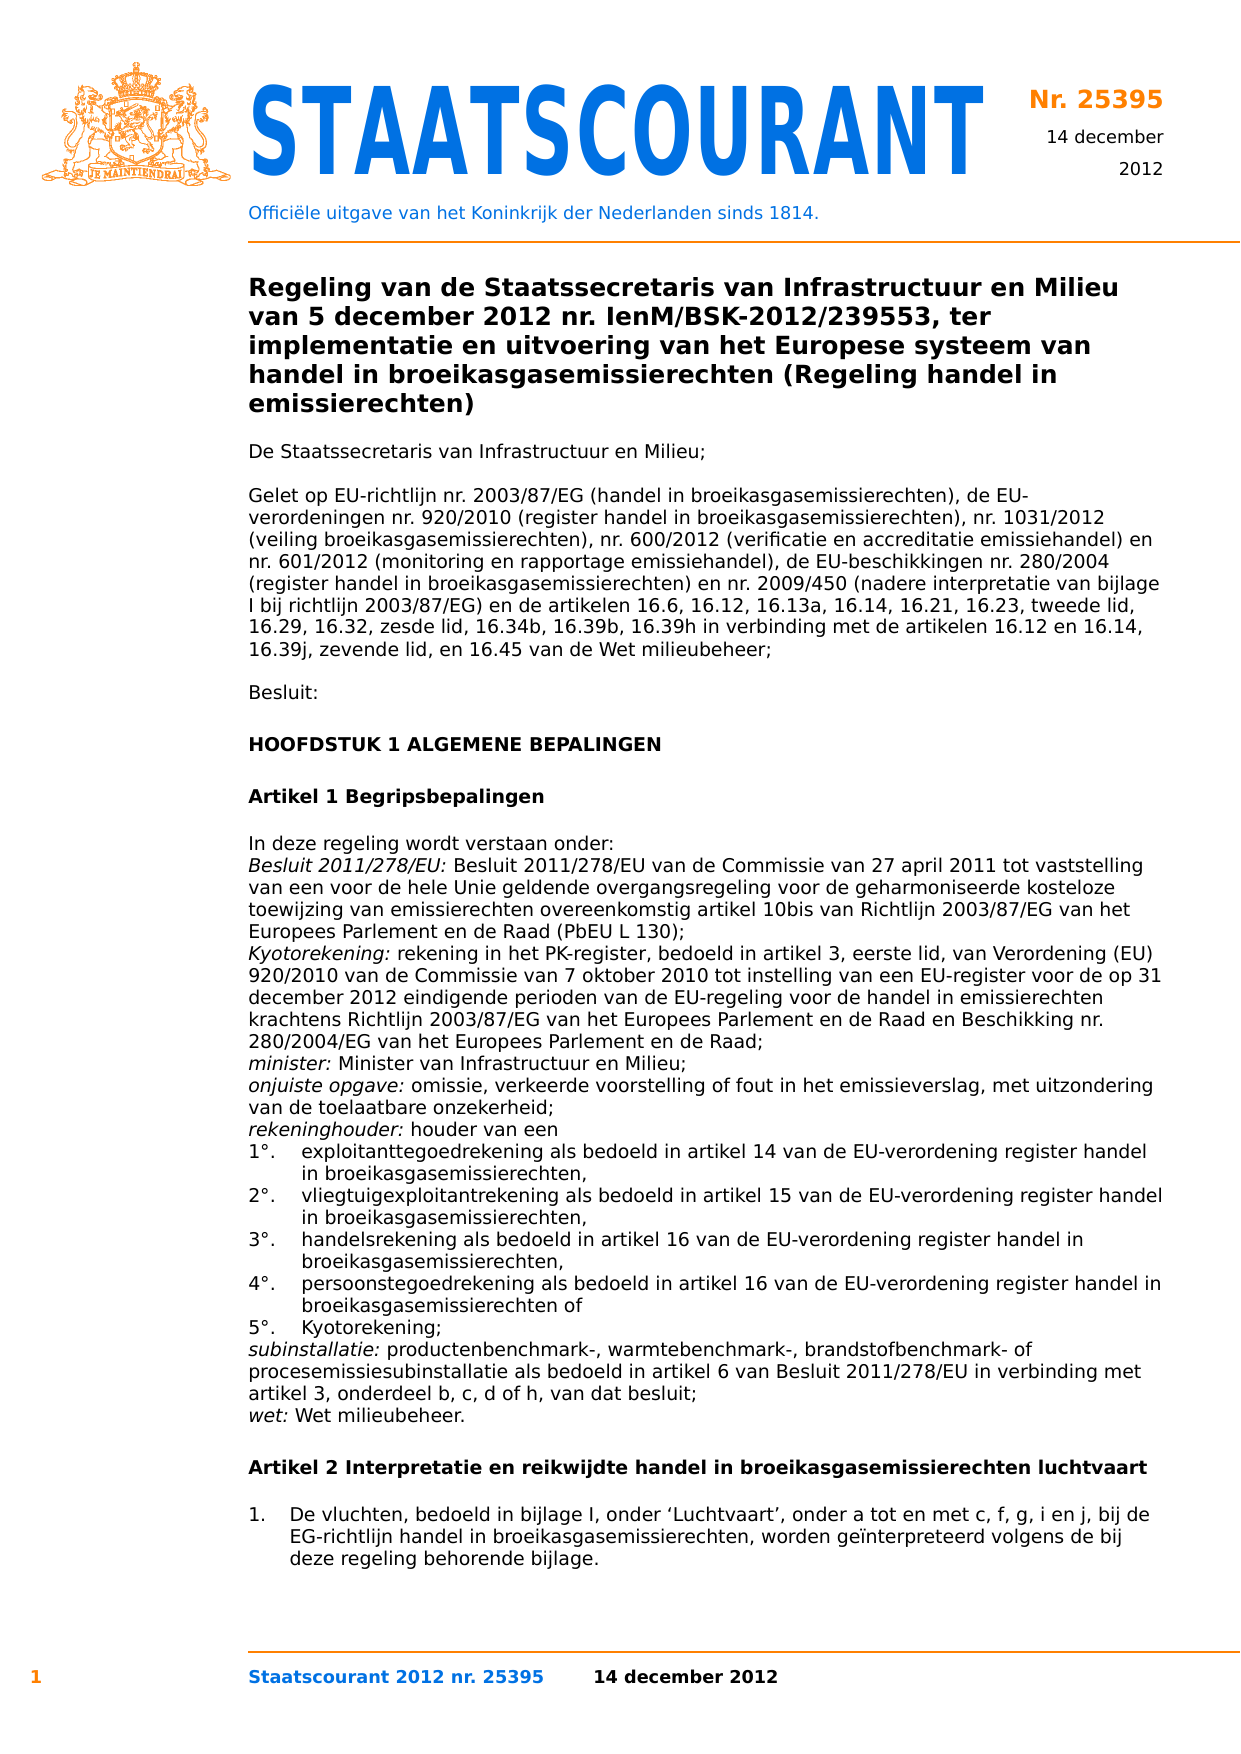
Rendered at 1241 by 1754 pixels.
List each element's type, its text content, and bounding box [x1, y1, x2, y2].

table_cell Officiële uitgave van het Koninkrijk der Nederlanden sinds 1814. [248, 203, 1240, 241]
text subinstallatie: productenbenchmark-, warmtebenchmark-, brandstofbenchmark- of procesemissiesubinstallatie als bedoeld in artikel 6 van Besluit 2011/278/EU in verbinding met artikel 3, onderdeel b, c, d of h, van dat besluit; [248, 1339, 1163, 1405]
text 2°. vliegtuigexploitantrekening als bedoeld in artikel 15 van de EU-verordening register handel in broeikasgasemissierechten, [248, 1185, 1163, 1229]
text 1. De vluchten, bedoeld in bijlage I, onder ‘Luchtvaart’, onder a tot en met c, f, g, i en j, bij de EG-richtlijn handel in broeikasgasemissierechten, worden geïnterpreteerd volgens de bij deze regeling behorende bijlage. [248, 1504, 1163, 1569]
text Besluit 2011/278/EU: Besluit 2011/278/EU van de Commissie van 27 april 2011 tot vaststelling van een voor de hele Unie geldende overgangsregeling voor de geharmoniseerde kosteloze toewijzing van emissierechten overeenkomstig artikel 10bis van Richtlijn 2003/87/EG van het Europees Parlement en de Raad (PbEU L 130); [248, 855, 1163, 943]
text 5°. Kyotorekening; [248, 1317, 1163, 1339]
text minister: Minister van Infrastructuur en Milieu; [248, 1053, 1163, 1075]
text Besluit: [248, 682, 1163, 704]
subtitle Regeling van de Staatssecretaris van Infrastructuur en Milieu van 5 december 2012 nr. IenM/BSK-2012/239553, ter implementatie en uitvoering van het Europese systeem van handel in broeikasgasemissierechten (Regeling handel in emissierechten) [248, 273, 1163, 419]
text 3°. handelsrekening als bedoeld in artikel 16 van de EU-verordening register handel in broeikasgasemissierechten, [248, 1229, 1163, 1273]
text wet: Wet milieubeheer. [248, 1405, 1163, 1427]
subtitle Artikel 1 Begripsbepalingen [248, 786, 1163, 808]
table_cell 14 december [998, 121, 1240, 153]
text In deze regeling wordt verstaan onder: [248, 833, 1163, 855]
table_header STAATSCOURANT [248, 62, 998, 203]
picture [41, 62, 231, 186]
table_header [25, 62, 248, 241]
text Kyotorekening: rekening in het PK-register, bedoeld in artikel 3, eerste lid, van Verordening (EU) 920/2010 van de Commissie van 7 oktober 2010 tot instelling van een EU-register voor de op 31 december 2012 eindigende perioden van de EU-regeling voor de handel in emissierechten krachtens Richtlijn 2003/87/EG van het Europees Parlement en de Raad en Beschikking nr. 280/2004/EG van het Europees Parlement en de Raad; [248, 943, 1163, 1053]
text rekeninghouder: houder van een [248, 1119, 1163, 1141]
text 1°. exploitanttegoedrekening als bedoeld in artikel 14 van de EU-verordening register handel in broeikasgasemissierechten, [248, 1141, 1163, 1185]
text Gelet op EU-richtlijn nr. 2003/87/EG (handel in broeikasgasemissierechten), de EU-verordeningen nr. 920/2010 (register handel in broeikasgasemissierechten), nr. 1031/2012 (veiling broeikasgasemissierechten), nr. 600/2012 (verificatie en accreditatie emissiehandel) en nr. 601/2012 (monitoring en rapportage emissiehandel), de EU-beschikkingen nr. 280/2004 (register handel in broeikasgasemissierechten) en nr. 2009/450 (nadere interpretatie van bijlage I bij richtlijn 2003/87/EG) en de artikelen 16.6, 16.12, 16.13a, 16.14, 16.21, 16.23, tweede lid, 16.29, 16.32, zesde lid, 16.34b, 16.39b, 16.39h in verbinding met de artikelen 16.12 en 16.14, 16.39j, zevende lid, en 16.45 van de Wet milieubeheer; [248, 484, 1163, 660]
table_header Nr. 25395 [998, 62, 1240, 121]
text De Staatssecretaris van Infrastructuur en Milieu; [248, 441, 1163, 463]
subtitle HOOFDSTUK 1 ALGEMENE BEPALINGEN [248, 734, 1163, 756]
text onjuiste opgave: omissie, verkeerde voorstelling of fout in het emissieverslag, met uitzondering van de toelaatbare onzekerheid; [248, 1075, 1163, 1119]
text 4°. persoonstegoedrekening als bedoeld in artikel 16 van de EU-verordening register handel in broeikasgasemissierechten of [248, 1273, 1163, 1317]
table_cell 2012 [998, 153, 1240, 203]
subtitle Artikel 2 Interpretatie en reikwijdte handel in broeikasgasemissierechten luchtvaart [248, 1457, 1163, 1479]
